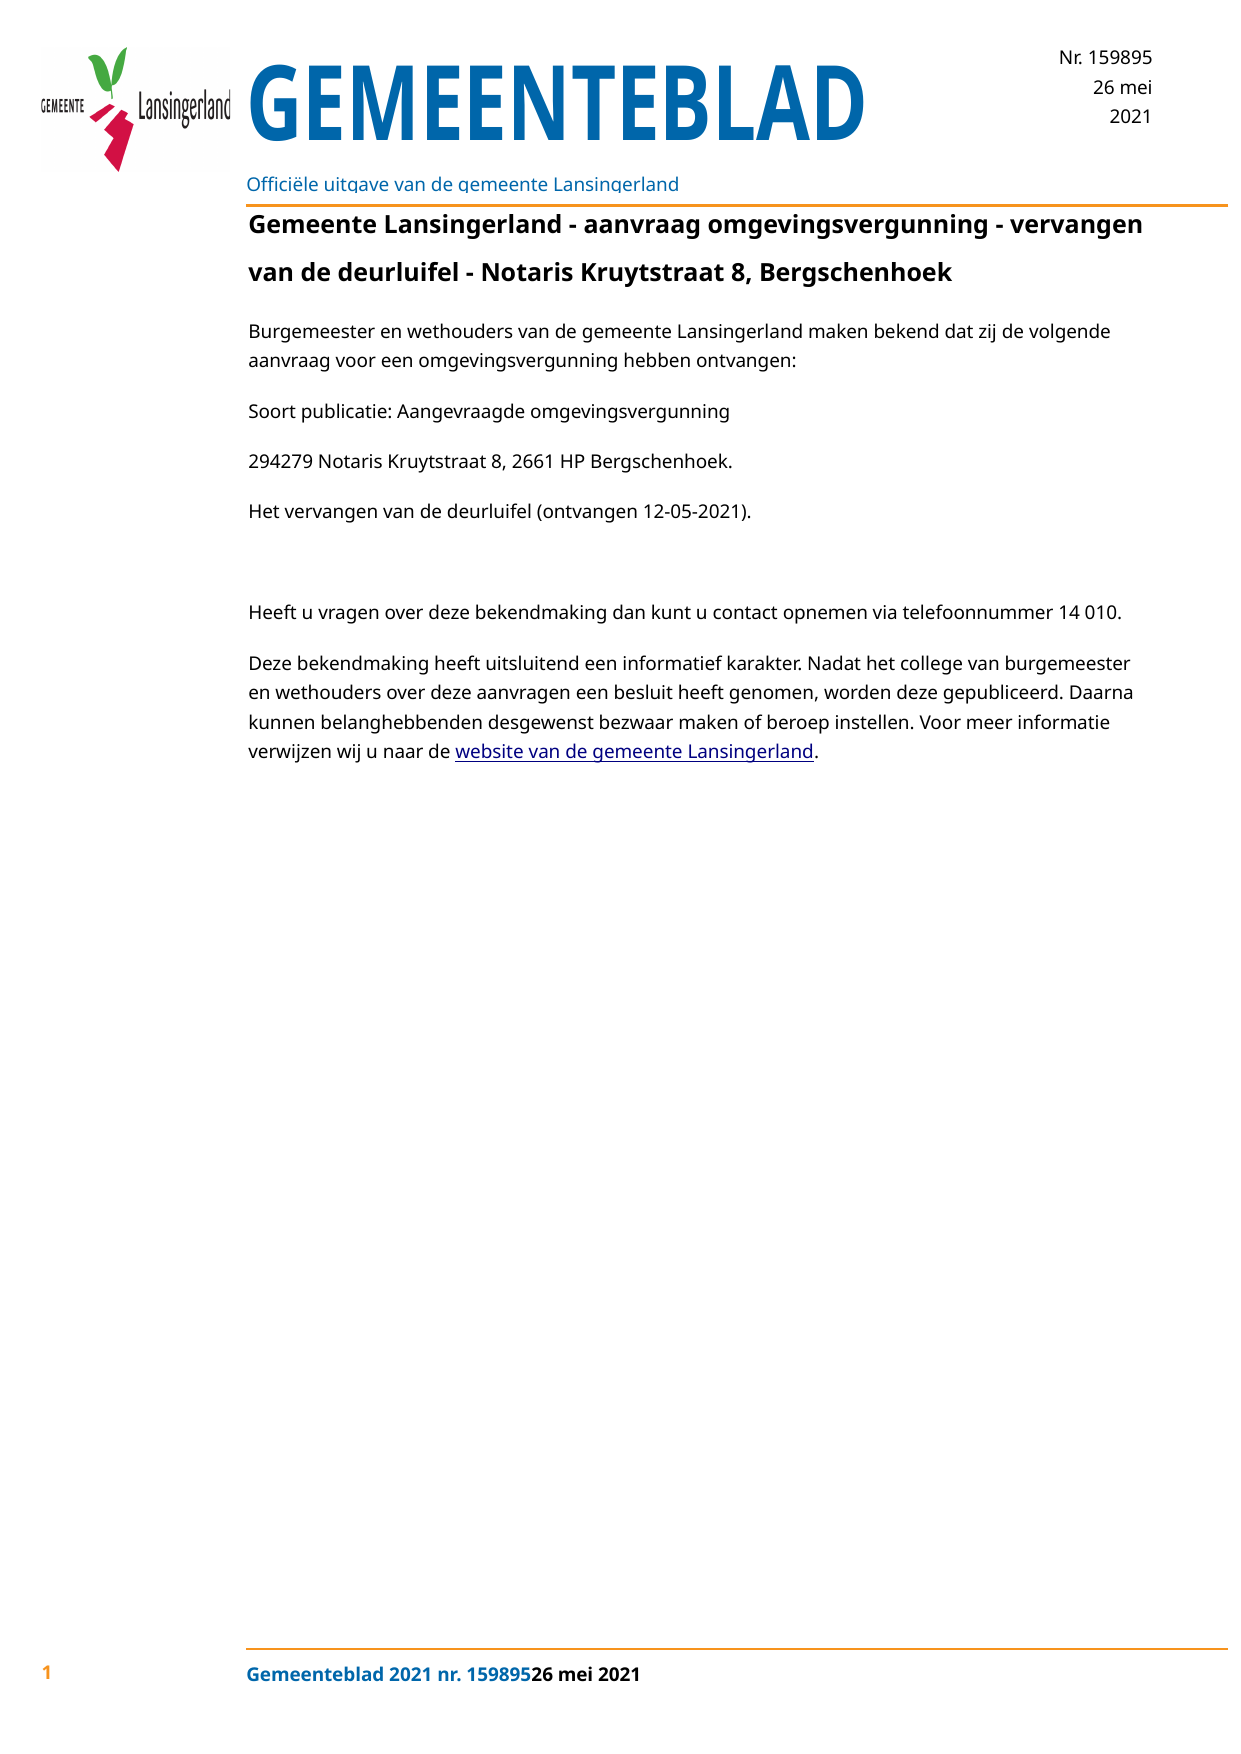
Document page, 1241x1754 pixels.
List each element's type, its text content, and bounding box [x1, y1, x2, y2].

text Burgemeester en wethouders van de gemeente Lansingerland maken bekend dat zij de volgende aanvraag voor een omgevingsvergunning hebben ontvangen: [248, 318, 1152, 373]
text Het vervangen van de deurluifel (ontvangen 12-05-2021). [248, 499, 1152, 524]
text Gemeente Lansingerland - aanvraag omgevingsvergunning - vervangen van de deurluifel - Notaris Kruytstraat 8, Bergschenhoek [248, 207, 1152, 288]
text Soort publicatie: Aangevraagde omgevingsvergunning [248, 398, 1152, 424]
text Heeft u vragen over deze bekendmaking dan kunt u contact opnemen via telefoonnummer 14 010. [248, 599, 1152, 625]
text Deze bekendmaking heeft uitsluitend een informatief karakter. Nadat het college van burgemeester en wethouders over deze aanvragen een besluit heeft genomen, worden deze gepubliceerd. Daarna kunnen belanghebbenden desgewenst bezwaar maken of beroep instellen. Voor meer informatie verwijzen wij u naar de website van de gemeente Lansingerland. [248, 650, 1152, 764]
picture [41, 47, 231, 172]
text 294279 Notaris Kruytstraat 8, 2661 HP Bergschenhoek. [248, 448, 1152, 474]
